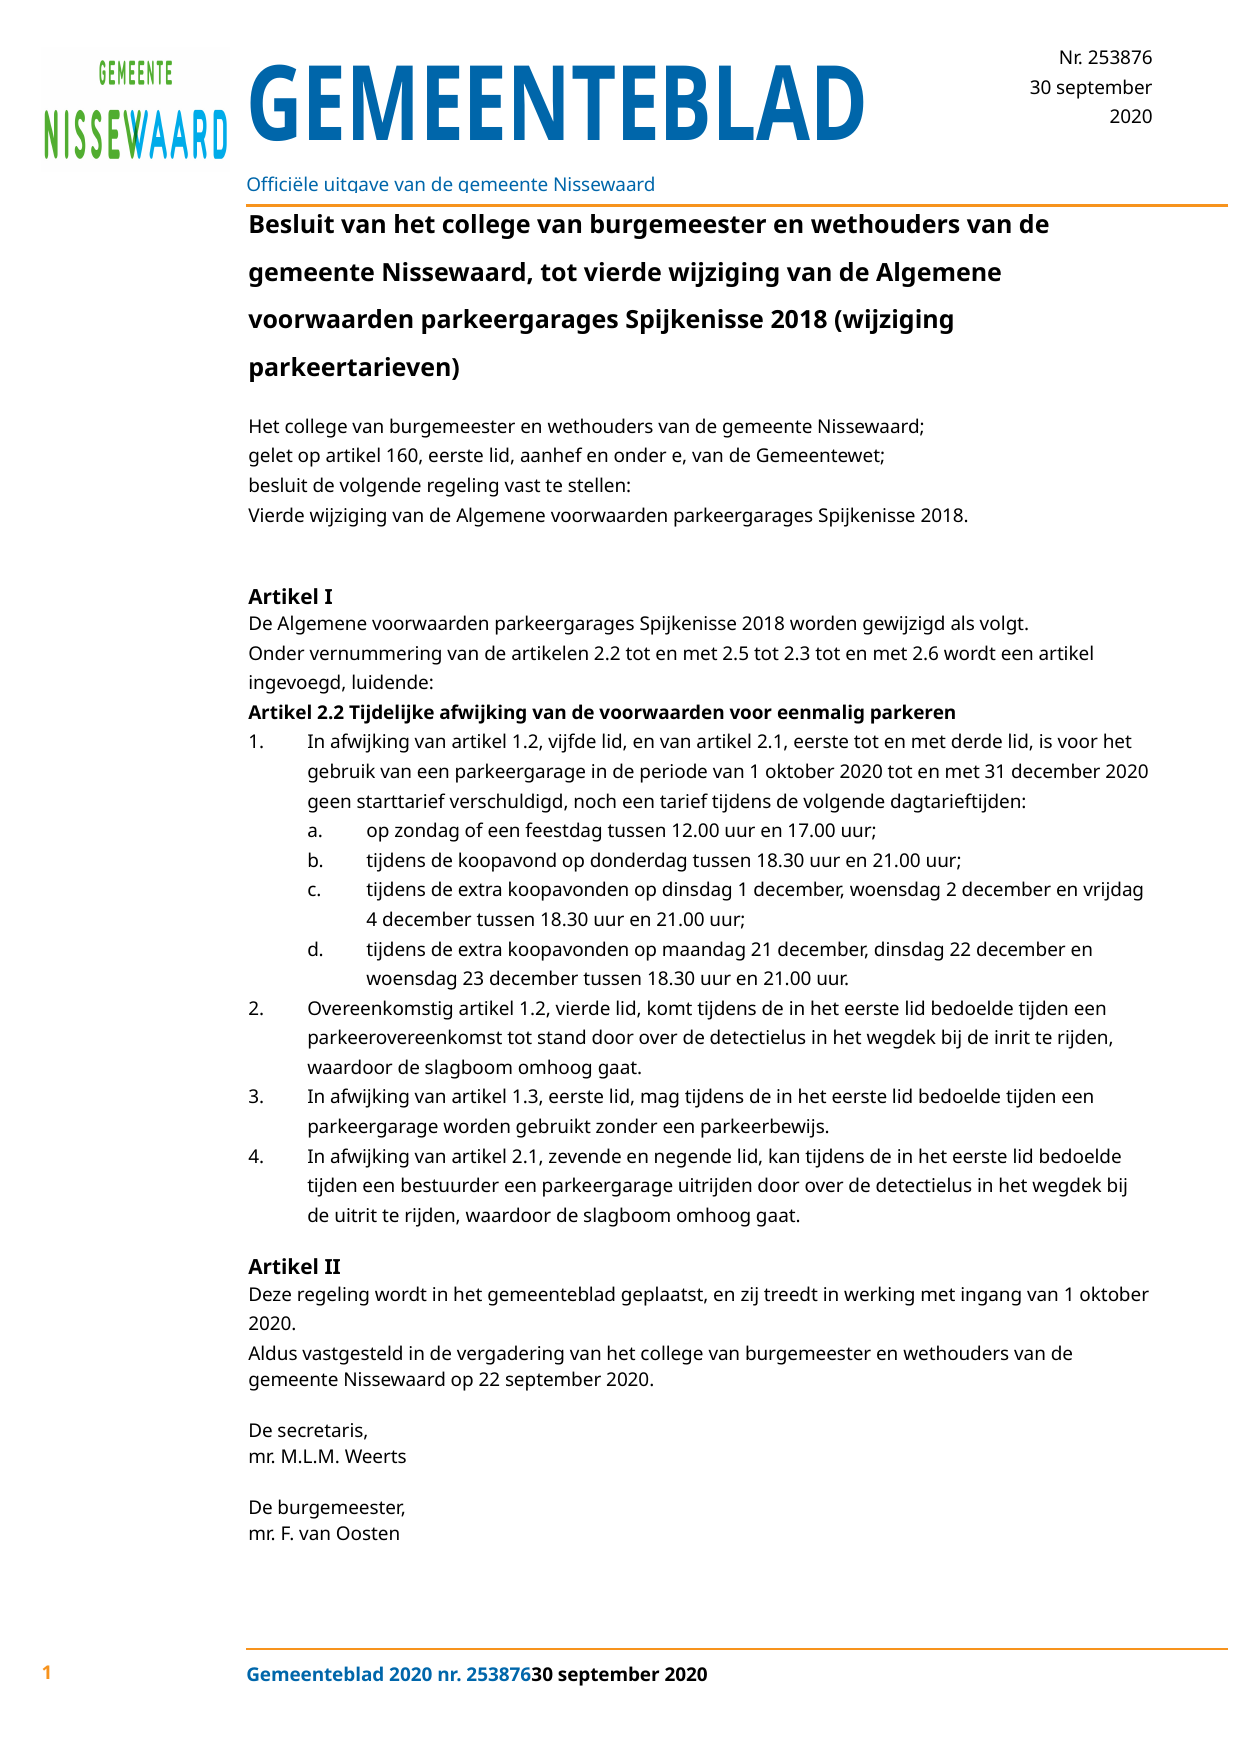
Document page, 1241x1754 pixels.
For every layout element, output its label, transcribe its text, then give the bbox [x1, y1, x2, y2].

list tijdens de extra koopavonden op dinsdag 1 december, woensdag 2 december en vrijdag 4 december tussen 18.30 uur en 21.00 uur; [307, 877, 1152, 932]
list In afwijking van artikel 2.1, zevende en negende lid, kan tijdens de in het eerste lid bedoelde tijden een bestuurder een parkeergarage uitrijden door over de detectielus in het wegdek bij de uitrit te rijden, waardoor de slagboom omhoog gaat. [248, 1143, 1152, 1228]
text Onder vernummering van de artikelen 2.2 tot en met 2.5 tot 2.3 tot en met 2.6 wordt een artikel ingevoegd, luidende: [248, 640, 1152, 695]
text Besluit van het college van burgemeester en wethouders van de gemeente Nissewaard, tot vierde wijziging van de Algemene voorwaarden parkeergarages Spijkenisse 2018 (wijziging parkeertarieven) [248, 207, 1152, 384]
text De secretaris, [248, 1417, 1152, 1443]
text Het college van burgemeester en wethouders van de gemeente Nissewaard; [248, 413, 1152, 439]
text Deze regeling wordt in het gemeenteblad geplaatst, en zij treedt in werking met ingang van 1 oktober 2020. [248, 1281, 1152, 1336]
list op zondag of een feestdag tussen 12.00 uur en 17.00 uur; [307, 817, 1152, 843]
text De Algemene voorwaarden parkeergarages Spijkenisse 2018 worden gewijzigd als volgt. [248, 610, 1152, 636]
list In afwijking van artikel 1.3, eerste lid, mag tijdens de in het eerste lid bedoelde tijden een parkeergarage worden gebruikt zonder een parkeerbewijs. [248, 1084, 1152, 1139]
list In afwijking van artikel 1.2, vijfde lid, en van artikel 2.1, eerste tot en met derde lid, is voor het gebruik van een parkeergarage in de periode van 1 oktober 2020 tot en met 31 december 2020 geen starttarief verschuldigd, noch een tarief tijdens de volgende dagtarieftijden: [248, 729, 1152, 813]
list Overeenkomstig artikel 1.2, vierde lid, komt tijdens de in het eerste lid bedoelde tijden een parkeerovereenkomst tot stand door over de detectielus in het wegdek bij de inrit te rijden, waardoor de slagboom omhoog gaat. [248, 995, 1152, 1080]
list tijdens de extra koopavonden op maandag 21 december, dinsdag 22 december en woensdag 23 december tussen 18.30 uur en 21.00 uur. [307, 936, 1152, 991]
text gelet op artikel 160, eerste lid, aanhef en onder e, van de Gemeentewet; [248, 443, 1152, 468]
text Aldus vastgesteld in de vergadering van het college van burgemeester en wethouders van de gemeente Nissewaard op 22 september 2020. [248, 1340, 1152, 1391]
text De burgemeester, [248, 1494, 1152, 1520]
text besluit de volgende regeling vast te stellen: [248, 472, 1152, 498]
text mr. F. van Oosten [248, 1520, 1152, 1546]
picture [41, 47, 231, 172]
text Artikel II [248, 1252, 1152, 1281]
list tijdens de koopavond op donderdag tussen 18.30 uur en 21.00 uur; [307, 847, 1152, 873]
text Vierde wijziging van de Algemene voorwaarden parkeergarages Spijkenisse 2018. [248, 502, 1152, 528]
text mr. M.L.M. Weerts [248, 1443, 1152, 1469]
text Artikel 2.2 Tijdelijke afwijking van de voorwaarden voor eenmalig parkeren [248, 699, 1152, 725]
text Artikel I [248, 582, 1152, 610]
